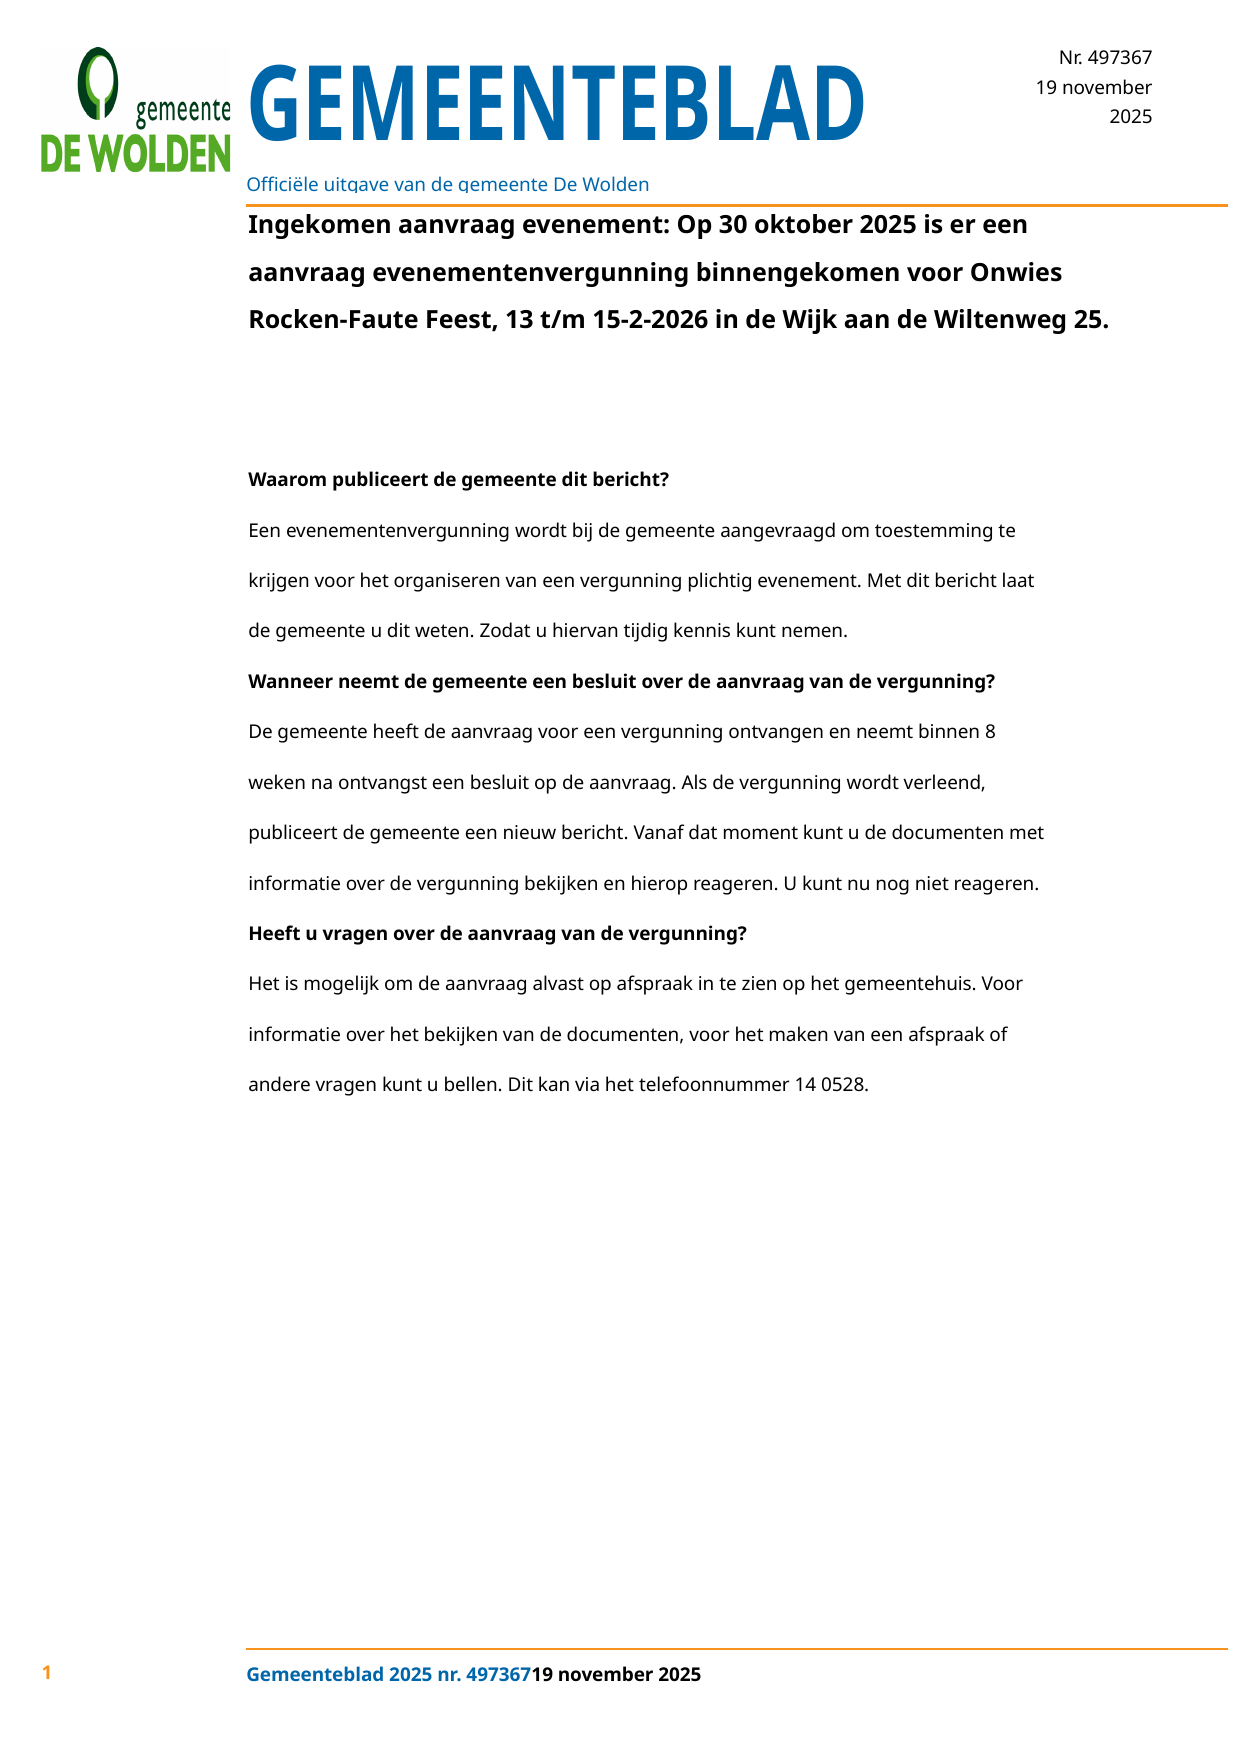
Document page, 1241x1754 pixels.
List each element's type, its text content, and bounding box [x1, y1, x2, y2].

text Een evenementenvergunning wordt bij de gemeente aangevraagd om toestemming te [248, 517, 1152, 542]
picture [41, 47, 231, 172]
text De gemeente heeft de aanvraag voor een vergunning ontvangen en neemt binnen 8 [248, 718, 1152, 744]
text publiceert de gemeente een nieuw bericht. Vanaf dat moment kunt u de documenten met [248, 819, 1152, 845]
text Heeft u vragen over de aanvraag van de vergunning? [248, 920, 1152, 946]
text informatie over het bekijken van de documenten, voor het maken van een afspraak of [248, 1021, 1152, 1047]
text krijgen voor het organiseren van een vergunning plichtig evenement. Met dit bericht laat [248, 567, 1152, 593]
text Waarom publiceert de gemeente dit bericht? [248, 466, 1152, 492]
text andere vragen kunt u bellen. Dit kan via het telefoonnummer 14 0528. [248, 1071, 1152, 1097]
text Ingekomen aanvraag evenement: Op 30 oktober 2025 is er een aanvraag evenementenvergunning binnengekomen voor Onwies Rocken-Faute Feest, 13 t/m 15-2-2026 in de Wijk aan de Wiltenweg 25. [248, 207, 1152, 336]
text de gemeente u dit weten. Zodat u hiervan tijdig kennis kunt nemen. [248, 618, 1152, 643]
text Wanneer neemt de gemeente een besluit over de aanvraag van de vergunning? [248, 668, 1152, 694]
text weken na ontvangst een besluit op de aanvraag. Als de vergunning wordt verleend, [248, 769, 1152, 794]
text informatie over de vergunning bekijken en hierop reageren. U kunt nu nog niet reageren. [248, 870, 1152, 895]
text Het is mogelijk om de aanvraag alvast op afspraak in te zien op het gemeentehuis. Voor [248, 971, 1152, 996]
